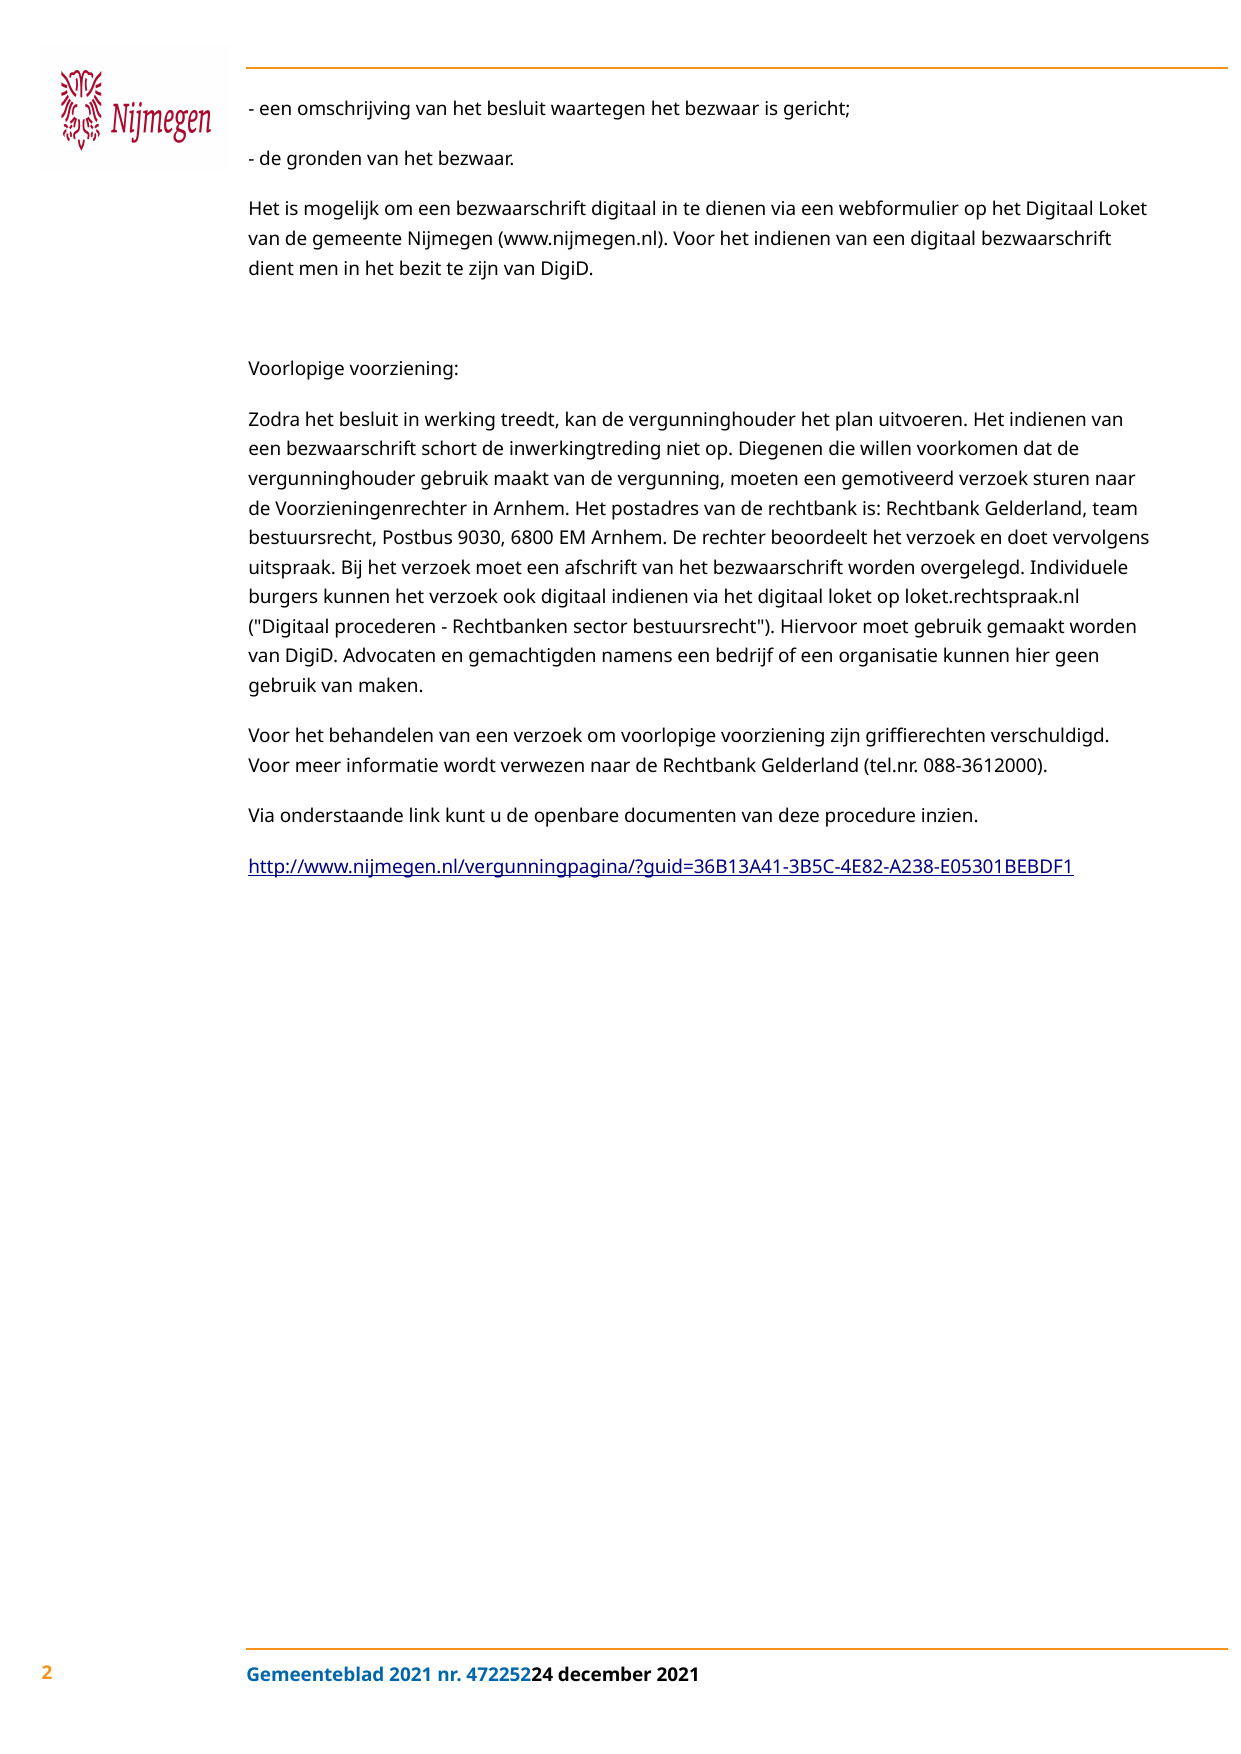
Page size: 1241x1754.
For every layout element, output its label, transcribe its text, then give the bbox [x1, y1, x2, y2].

text Voor het behandelen van een verzoek om voorlopige voorziening zijn griffierechten verschuldigd. Voor meer informatie wordt verwezen naar de Rechtbank Gelderland (tel.nr. 088-3612000). [248, 723, 1152, 778]
text - een omschrijving van het besluit waartegen het bezwaar is gericht; [248, 95, 1152, 121]
text - de gronden van het bezwaar. [248, 145, 1152, 171]
text Via onderstaande link kunt u de openbare documenten van deze procedure inzien. [248, 803, 1152, 828]
text http://www.nijmegen.nl/vergunningpagina/?guid=36B13A41-3B5C-4E82-A238-E05301BEBDF1 [248, 853, 1152, 879]
text Voorlopige voorziening: [248, 356, 1152, 381]
text Het is mogelijk om een bezwaarschrift digitaal in te dienen via een webformulier op het Digitaal Loket van de gemeente Nijmegen (www.nijmegen.nl). Voor het indienen van een digitaal bezwaarschrift dient men in het bezit te zijn van DigiD. [248, 196, 1152, 281]
text Zodra het besluit in werking treedt, kan de vergunninghouder het plan uitvoeren. Het indienen van een bezwaarschrift schort de inwerkingtreding niet op. Diegenen die willen voorkomen dat de vergunninghouder gebruik maakt van de vergunning, moeten een gemotiveerd verzoek sturen naar de Voorzieningenrechter in Arnhem. Het postadres van de rechtbank is: Rechtbank Gelderland, team bestuursrecht, Postbus 9030, 6800 EM Arnhem. De rechter beoordeelt het verzoek en doet vervolgens uitspraak. Bij het verzoek moet een afschrift van het bezwaarschrift worden overgelegd. Individuele burgers kunnen het verzoek ook digitaal indienen via het digitaal loket op loket.rechtspraak.nl ("Digitaal procederen - Rechtbanken sector bestuursrecht"). Hiervoor moet gebruik gemaakt worden van DigiD. Advocaten en gemachtigden namens een bedrijf of een organisatie kunnen hier geen gebruik van maken. [248, 406, 1152, 698]
picture [41, 47, 231, 172]
